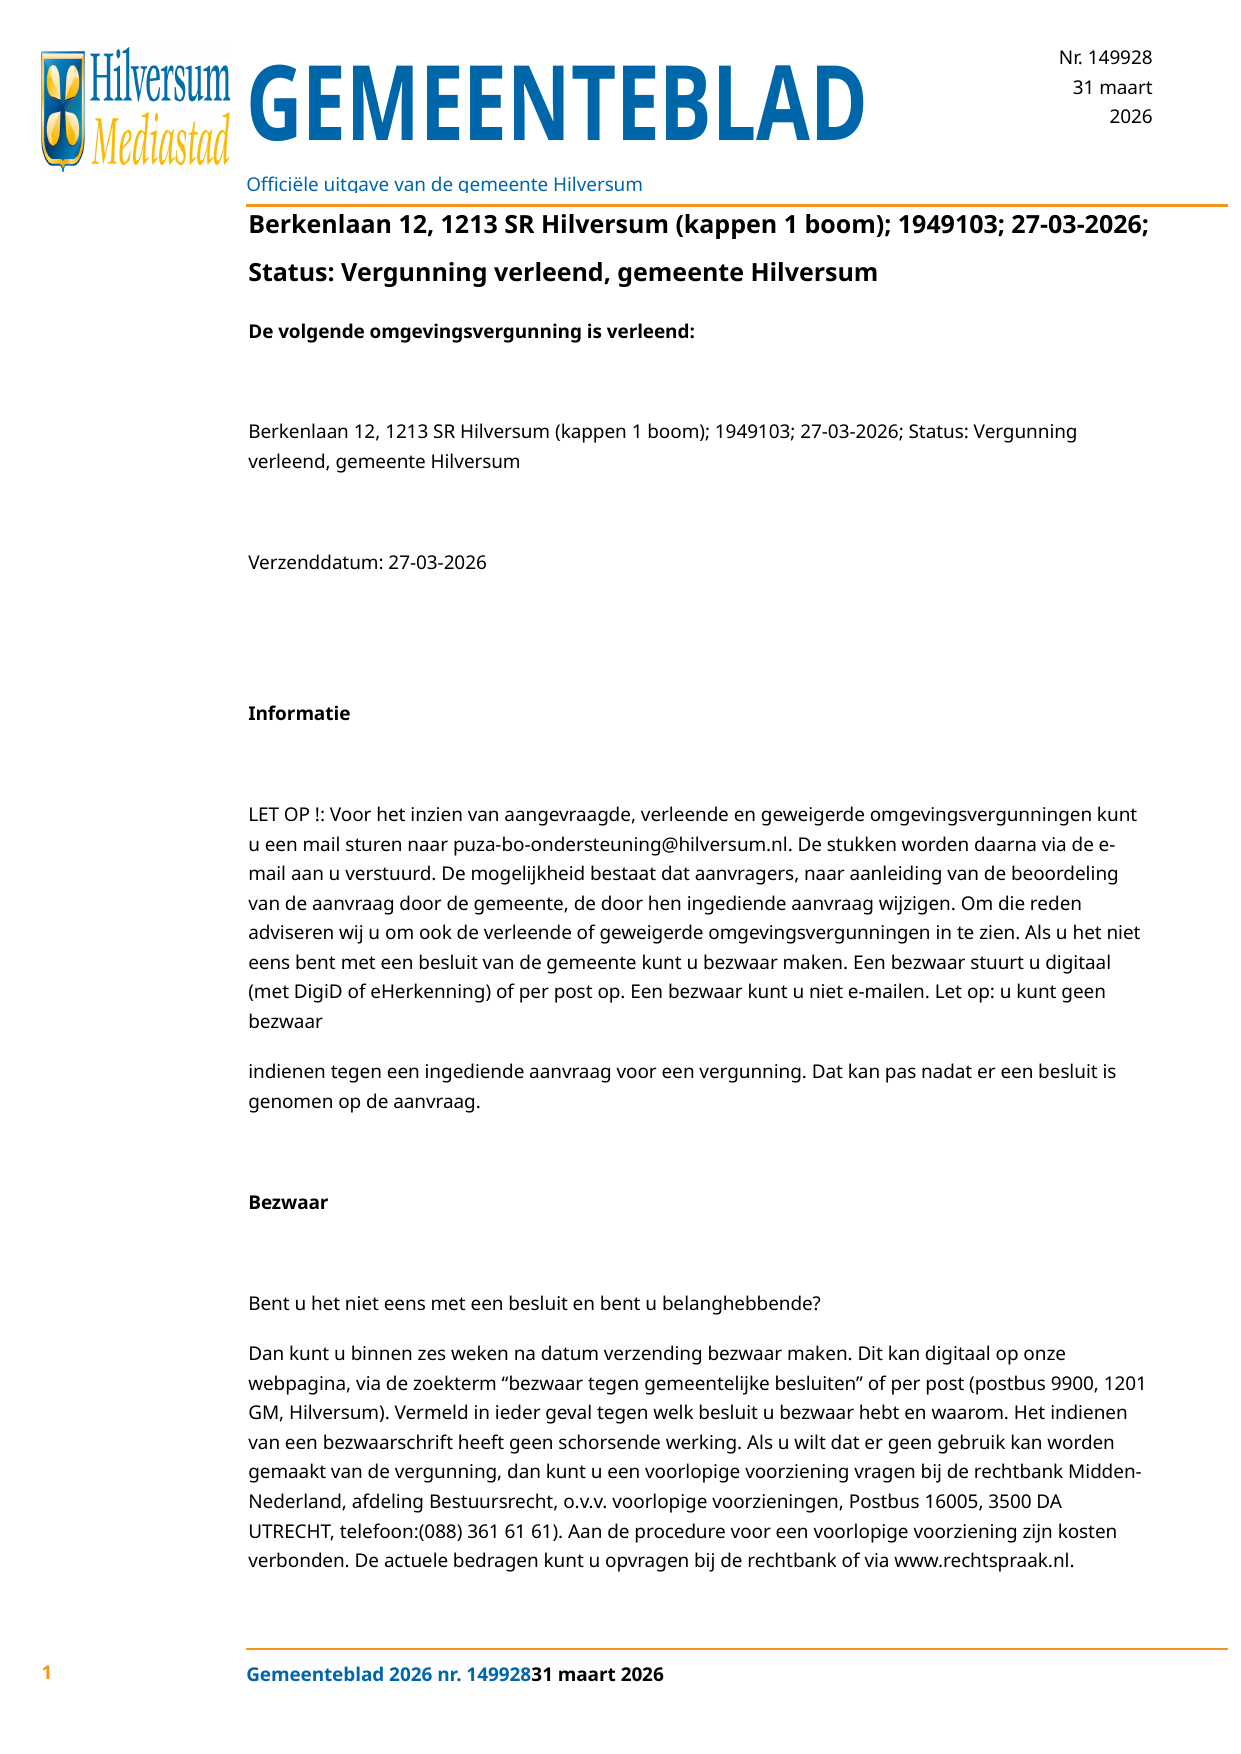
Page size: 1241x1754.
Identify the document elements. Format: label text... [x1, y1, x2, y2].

text Bezwaar [248, 1189, 1152, 1215]
text indienen tegen een ingediende aanvraag voor een vergunning. Dat kan pas nadat er een besluit is genomen op de aanvraag. [248, 1059, 1152, 1114]
text Dan kunt u binnen zes weken na datum verzending bezwaar maken. Dit kan digitaal op onze webpagina, via de zoekterm “bezwaar tegen gemeentelijke besluiten” of per post (postbus 9900, 1201 GM, Hilversum). Vermeld in ieder geval tegen welk besluit u bezwaar hebt en waarom. Het indienen van een bezwaarschrift heeft geen schorsende werking. Als u wilt dat er geen gebruik kan worden gemaakt van de vergunning, dan kunt u een voorlopige voorziening vragen bij de rechtbank Midden-Nederland, afdeling Bestuursrecht, o.v.v. voorlopige voorzieningen, Postbus 16005, 3500 DA UTRECHT, telefoon:(088) 361 61 61). Aan de procedure voor een voorlopige voorziening zijn kosten verbonden. De actuele bedragen kunt u opvragen bij de rechtbank of via www.rechtspraak.nl. [248, 1340, 1152, 1573]
text Berkenlaan 12, 1213 SR Hilversum (kappen 1 boom); 1949103; 27-03-2026; Status: Vergunning verleend, gemeente Hilversum [248, 419, 1152, 474]
text Informatie [248, 700, 1152, 726]
text Berkenlaan 12, 1213 SR Hilversum (kappen 1 boom); 1949103; 27-03-2026; Status: Vergunning verleend, gemeente Hilversum [248, 207, 1152, 288]
text Bent u het niet eens met een besluit en bent u belanghebbende? [248, 1290, 1152, 1316]
text LET OP !: Voor het inzien van aangevraagde, verleende en geweigerde omgevingsvergunningen kunt u een mail sturen naar puza-bo-ondersteuning@hilversum.nl. De stukken worden daarna via de e-mail aan u verstuurd. De mogelijkheid bestaat dat aanvragers, naar aanleiding van de beoordeling van de aanvraag door de gemeente, de door hen ingediende aanvraag wijzigen. Om die reden adviseren wij u om ook de verleende of geweigerde omgevingsvergunningen in te zien. Als u het niet eens bent met een besluit van de gemeente kunt u bezwaar maken. Een bezwaar stuurt u digitaal (met DigiD of eHerkenning) of per post op. Een bezwaar kunt u niet e-mailen. Let op: u kunt geen bezwaar [248, 801, 1152, 1034]
picture [41, 47, 231, 172]
text Verzenddatum: 27-03-2026 [248, 549, 1152, 575]
text De volgende omgevingsvergunning is verleend: [248, 318, 1152, 344]
